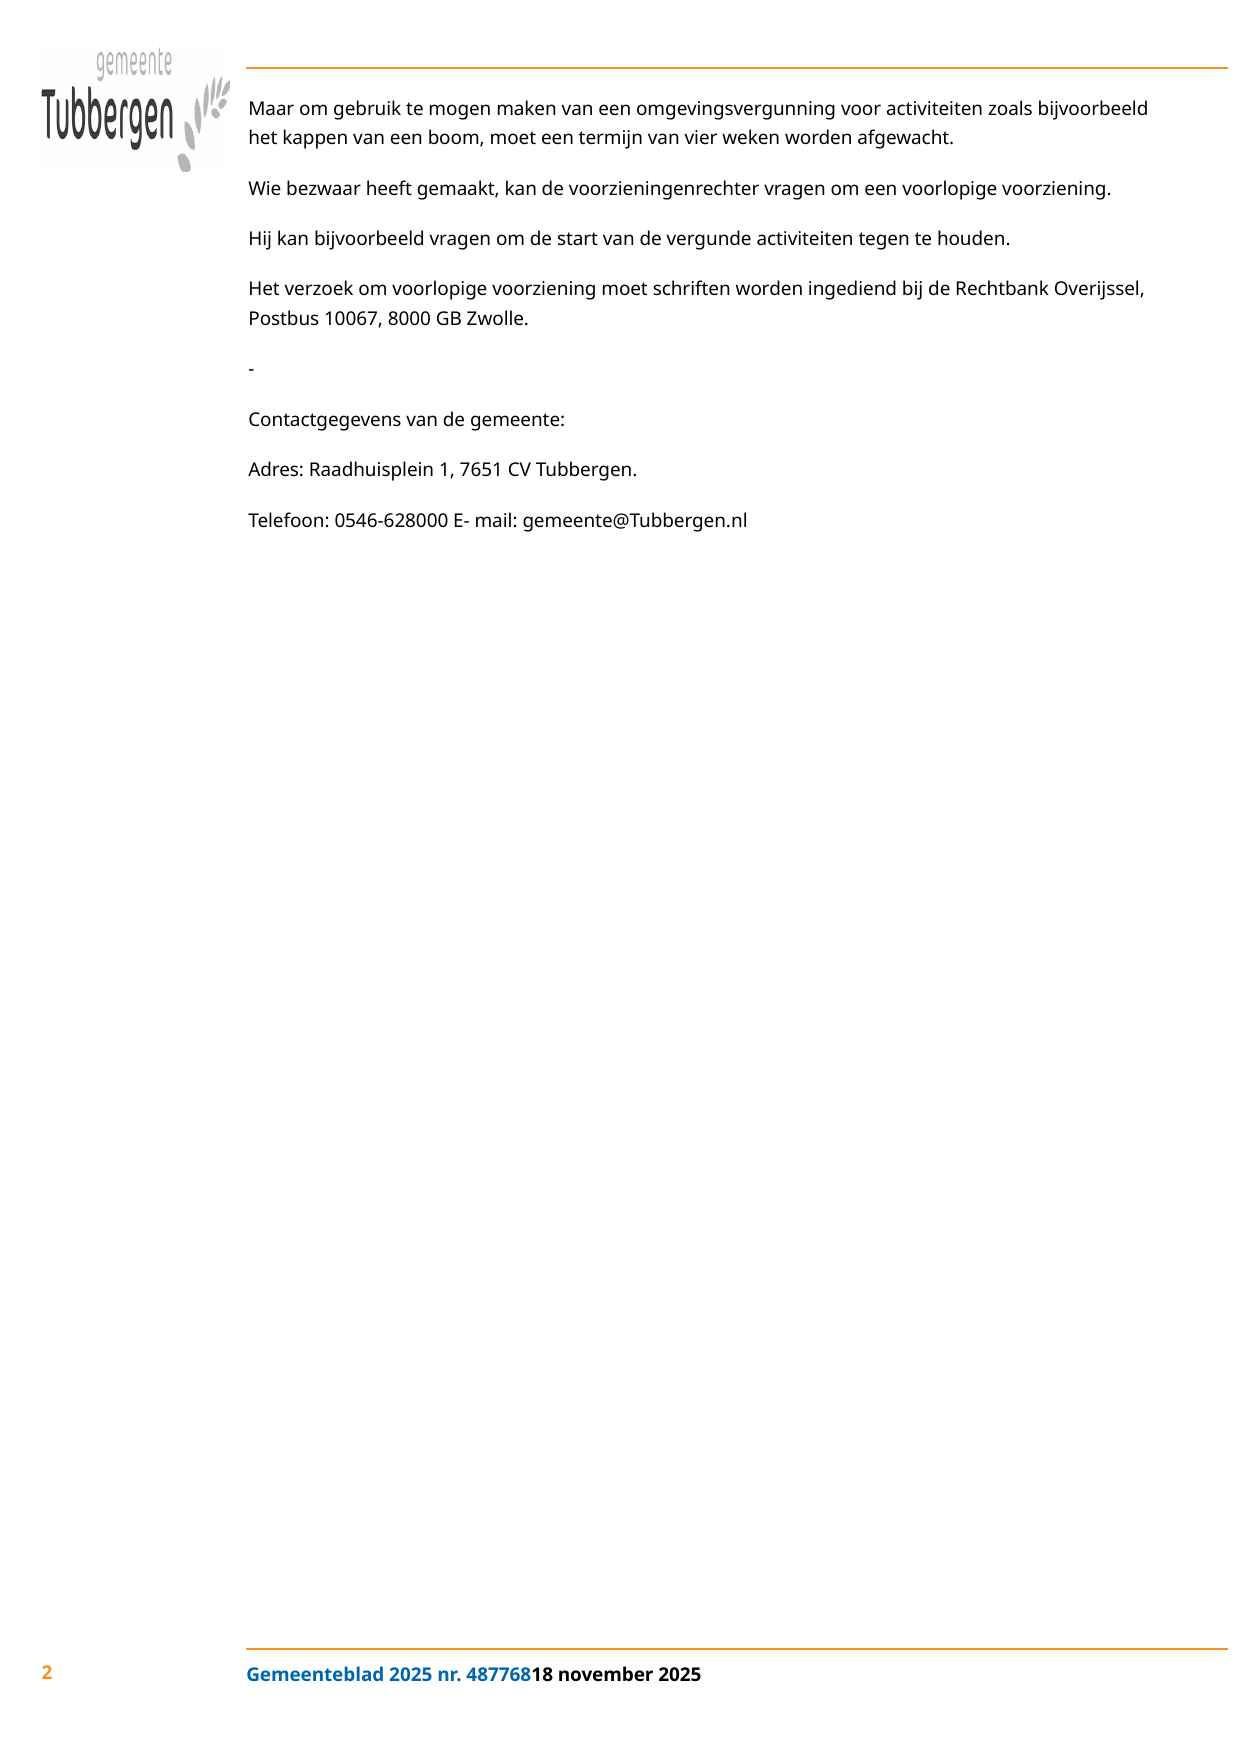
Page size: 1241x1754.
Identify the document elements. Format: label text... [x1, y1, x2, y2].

text Wie bezwaar heeft gemaakt, kan de voorzieningenrechter vragen om een voorlopige voorziening. [248, 175, 1152, 201]
text Adres: Raadhuisplein 1, 7651 CV Tubbergen. [248, 456, 1152, 482]
text Het verzoek om voorlopige voorziening moet schriften worden ingediend bij de Rechtbank Overijssel, Postbus 10067, 8000 GB Zwolle. [248, 276, 1152, 331]
picture [41, 47, 231, 172]
text Contactgegevens van de gemeente: [248, 406, 1152, 432]
text Telefoon: 0546-628000 E- mail: gemeente@Tubbergen.nl [248, 507, 1152, 533]
text Maar om gebruik te mogen maken van een omgevingsvergunning voor activiteiten zoals bijvoorbeeld het kappen van een boom, moet een termijn van vier weken worden afgewacht. [248, 95, 1152, 150]
text - [248, 356, 1152, 381]
text Hij kan bijvoorbeeld vragen om de start van de vergunde activiteiten tegen te houden. [248, 225, 1152, 251]
